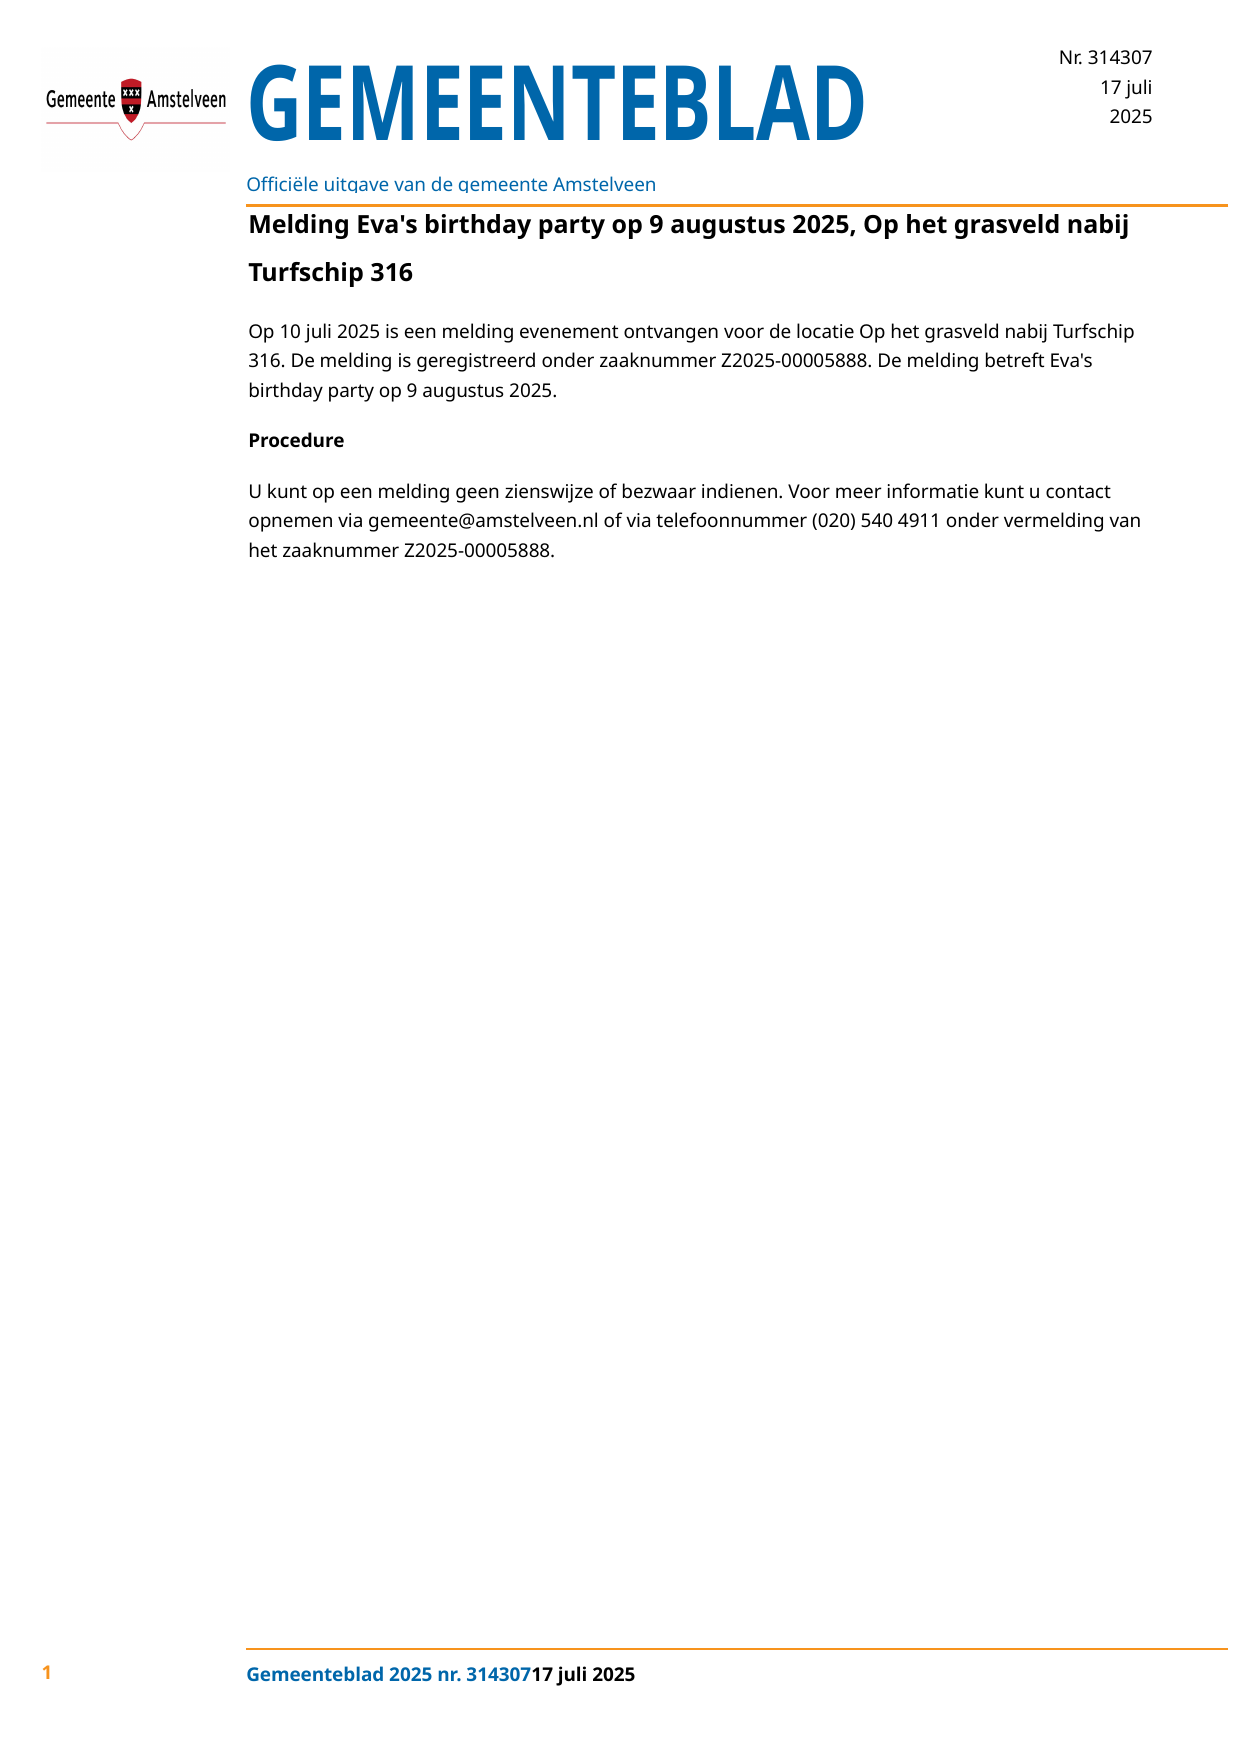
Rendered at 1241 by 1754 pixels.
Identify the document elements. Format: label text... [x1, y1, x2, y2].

text Melding Eva's birthday party op 9 augustus 2025, Op het grasveld nabij Turfschip 316 [248, 207, 1152, 288]
text Op 10 juli 2025 is een melding evenement ontvangen voor de locatie Op het grasveld nabij Turfschip 316. De melding is geregistreerd onder zaaknummer Z2025-00005888. De melding betreft Eva's birthday party op 9 augustus 2025. [248, 318, 1152, 403]
text U kunt op een melding geen zienswijze of bezwaar indienen. Voor meer informatie kunt u contact opnemen via gemeente@amstelveen.nl of via telefoonnummer (020) 540 4911 onder vermelding van het zaaknummer Z2025-00005888. [248, 478, 1152, 563]
picture [41, 47, 231, 172]
text Procedure [248, 427, 1152, 453]
